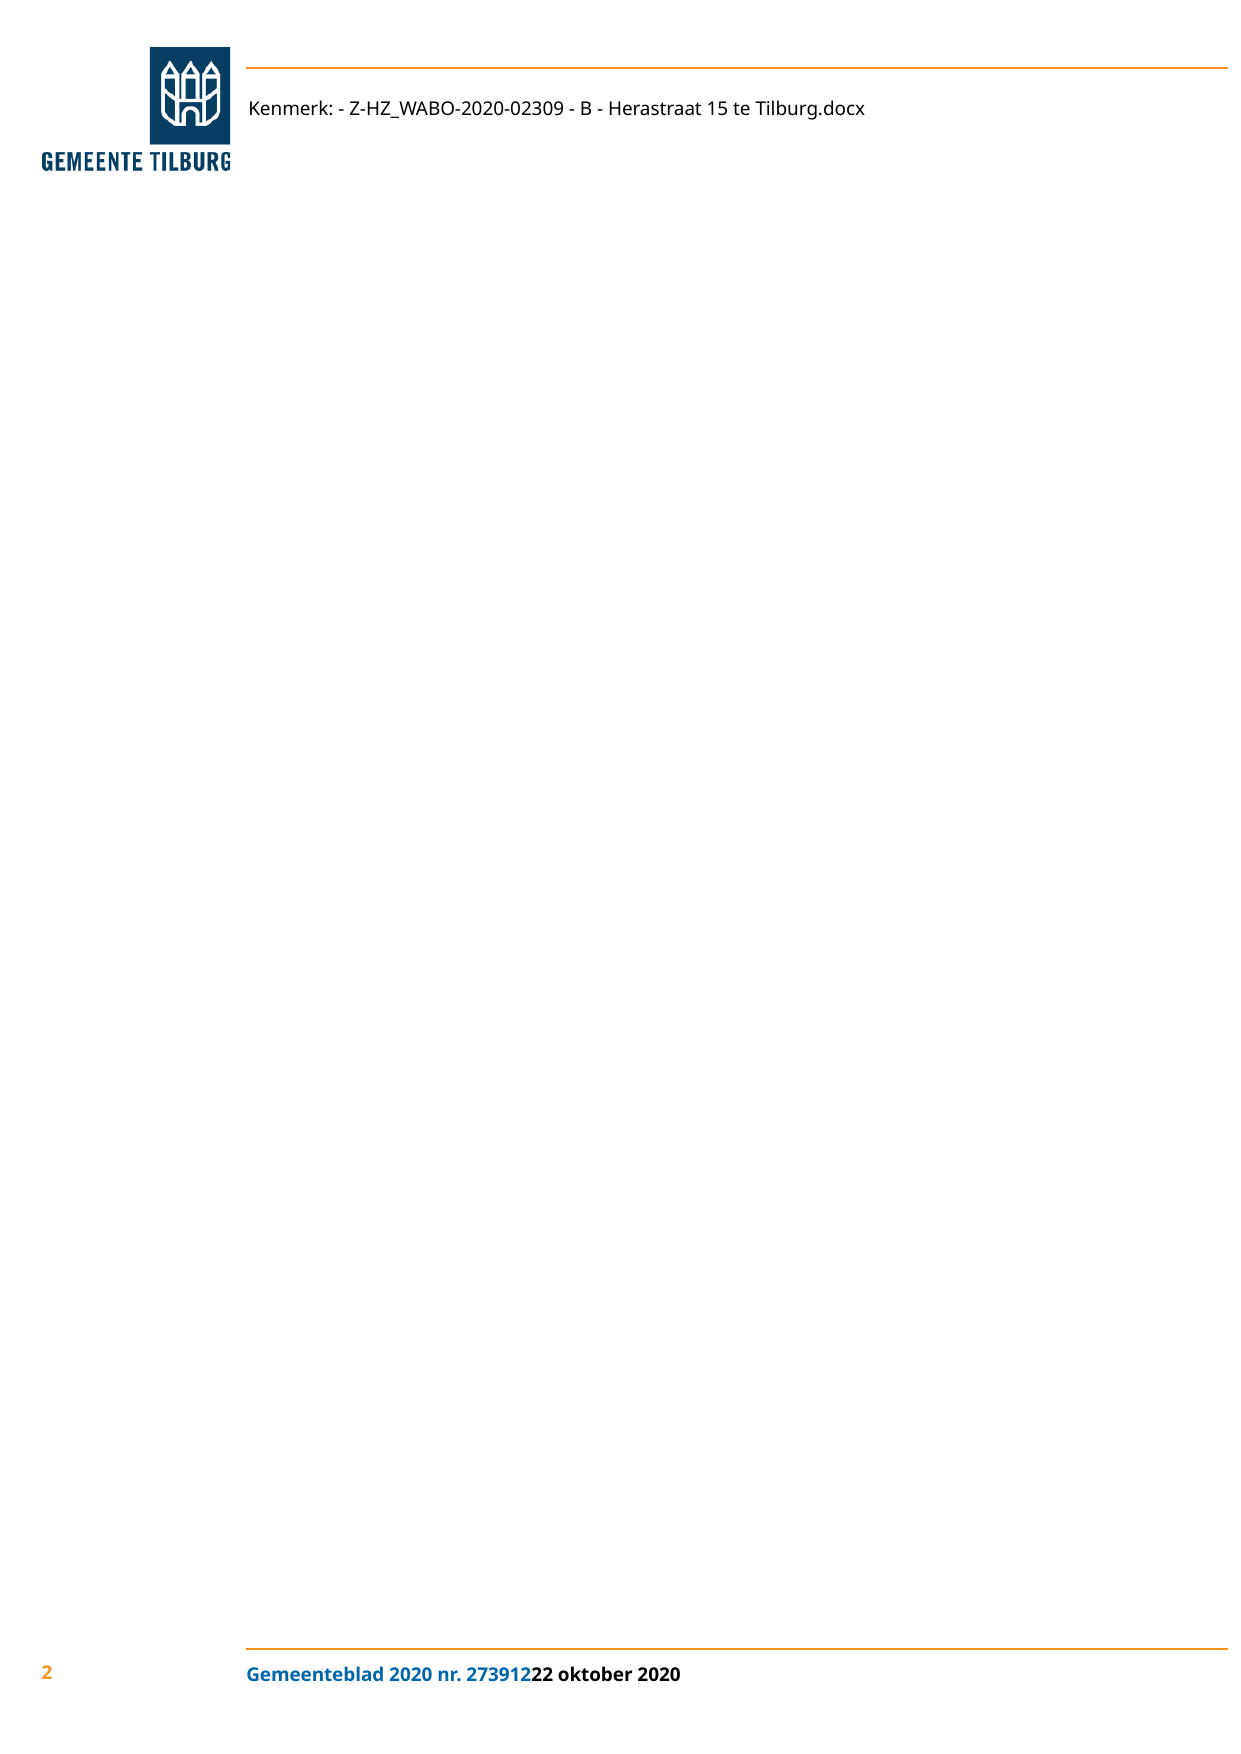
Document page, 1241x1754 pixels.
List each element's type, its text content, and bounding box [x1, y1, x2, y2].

text Kenmerk: - Z-HZ_WABO-2020-02309 - B - Herastraat 15 te Tilburg.docx [248, 95, 1152, 121]
picture [41, 47, 231, 172]
